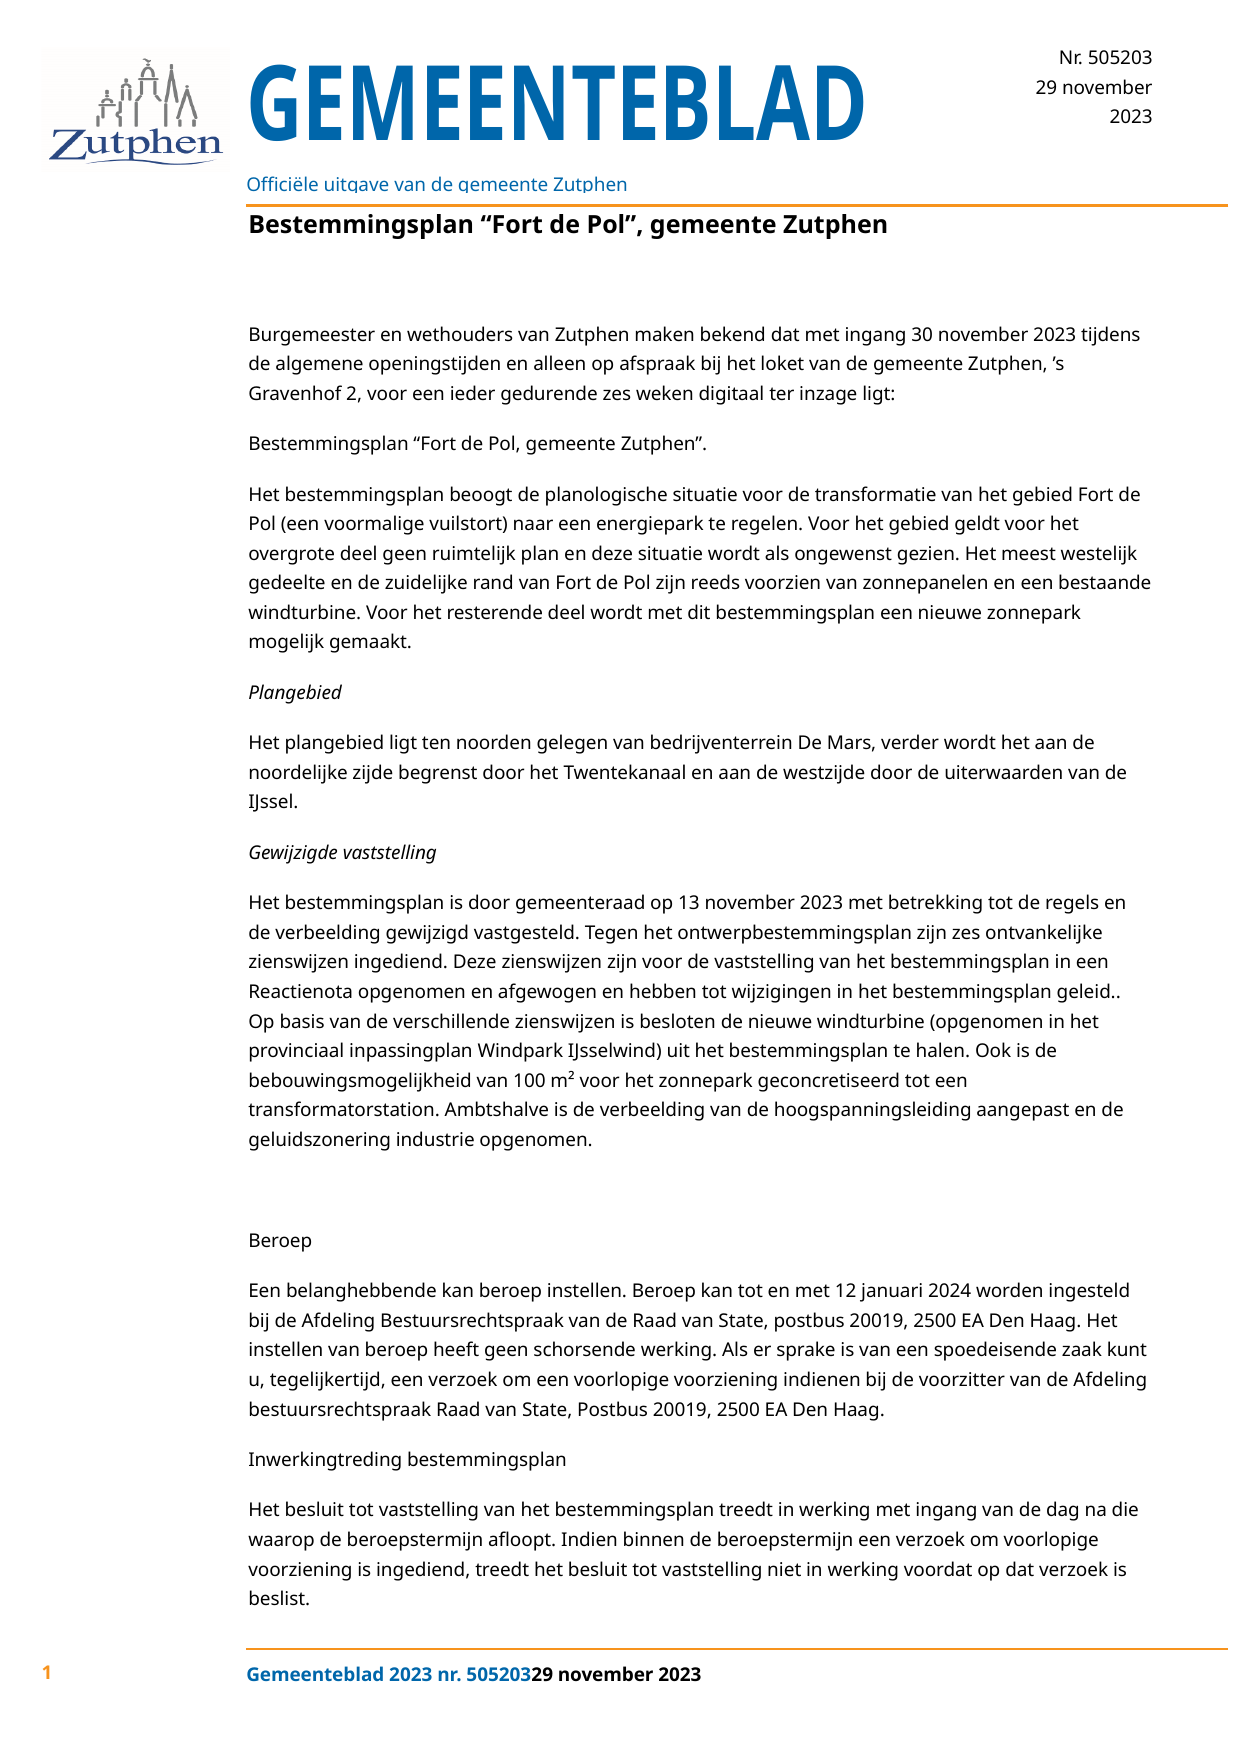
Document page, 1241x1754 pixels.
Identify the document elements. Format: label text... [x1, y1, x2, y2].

text Het bestemmingsplan is door gemeenteraad op 13 november 2023 met betrekking tot de regels en de verbeelding gewijzigd vastgesteld. Tegen het ontwerpbestemmingsplan zijn zes ontvankelijke zienswijzen ingediend. Deze zienswijzen zijn voor de vaststelling van het bestemmingsplan in een Reactienota opgenomen en afgewogen en hebben tot wijzigingen in het bestemmingsplan geleid.. Op basis van de verschillende zienswijzen is besloten de nieuwe windturbine (opgenomen in het provinciaal inpassingplan Windpark IJsselwind) uit het bestemmingsplan te halen. Ook is de bebouwingsmogelijkheid van 100 m² voor het zonnepark geconcretiseerd tot een transformatorstation. Ambtshalve is de verbeelding van de hoogspanningsleiding aangepast en de geluidszonering industrie opgenomen. [248, 889, 1152, 1152]
text Het plangebied ligt ten noorden gelegen van bedrijventerrein De Mars, verder wordt het aan de noordelijke zijde begrenst door het Twentekanaal en aan de westzijde door de uiterwaarden van de IJssel. [248, 729, 1152, 814]
text Plangebied [248, 679, 1152, 705]
text Bestemmingsplan “Fort de Pol, gemeente Zutphen”. [248, 430, 1152, 456]
text Bestemmingsplan “Fort de Pol”, gemeente Zutphen [248, 207, 1152, 241]
text Inwerkingtreding bestemmingsplan [248, 1446, 1152, 1472]
text Het besluit tot vaststelling van het bestemmingsplan treedt in werking met ingang van de dag na die waarop de beroepstermijn afloopt. Indien binnen de beroepstermijn een verzoek om voorlopige voorziening is ingediend, treedt het besluit tot vaststelling niet in werking voordat op dat verzoek is beslist. [248, 1497, 1152, 1611]
text Het bestemmingsplan beoogt de planologische situatie voor de transformatie van het gebied Fort de Pol (een voormalige vuilstort) naar een energiepark te regelen. Voor het gebied geldt voor het overgrote deel geen ruimtelijk plan en deze situatie wordt als ongewenst gezien. Het meest westelijk gedeelte en de zuidelijke rand van Fort de Pol zijn reeds voorzien van zonnepanelen en een bestaande windturbine. Voor het resterende deel wordt met dit bestemmingsplan een nieuwe zonnepark mogelijk gemaakt. [248, 481, 1152, 654]
text Een belanghebbende kan beroep instellen. Beroep kan tot en met 12 januari 2024 worden ingesteld bij de Afdeling Bestuursrechtspraak van de Raad van State, postbus 20019, 2500 EA Den Haag. Het instellen van beroep heeft geen schorsende werking. Als er sprake is van een spoedeisende zaak kunt u, tegelijkertijd, een verzoek om een voorlopige voorziening indienen bij de voorzitter van de Afdeling bestuursrechtspraak Raad van State, Postbus 20019, 2500 EA Den Haag. [248, 1277, 1152, 1421]
text Gewijzigde vaststelling [248, 839, 1152, 865]
text Burgemeester en wethouders van Zutphen maken bekend dat met ingang 30 november 2023 tijdens de algemene openingstijden en alleen op afspraak bij het loket van de gemeente Zutphen, ’s Gravenhof 2, voor een ieder gedurende zes weken digitaal ter inzage ligt: [248, 321, 1152, 406]
text Beroep [248, 1227, 1152, 1253]
picture [41, 47, 231, 172]
